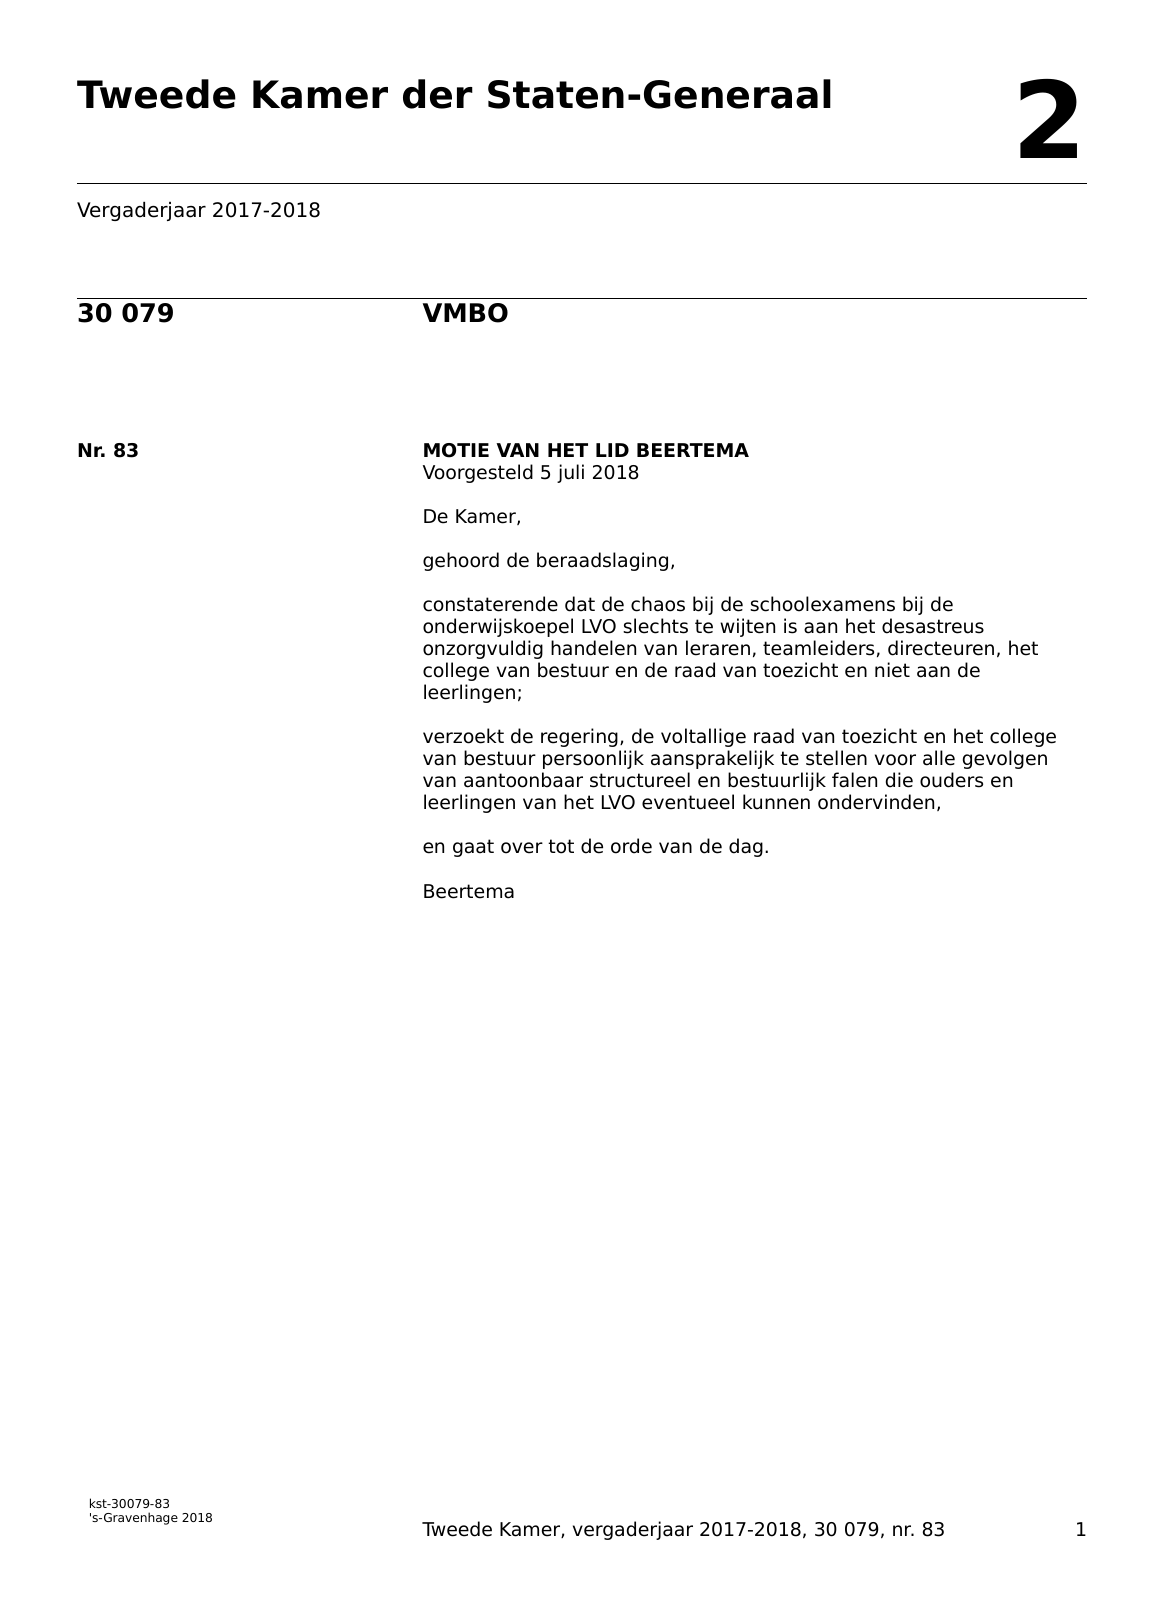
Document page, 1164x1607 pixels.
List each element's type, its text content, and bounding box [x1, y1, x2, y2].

text constaterende dat de chaos bij de schoolexamens bij de onderwijskoepel LVO slechts te wijten is aan het desastreus onzorgvuldig handelen van leraren, teamleiders, directeuren, het college van bestuur en de raad van toezicht en niet aan de leerlingen; [422, 594, 1087, 704]
text 's-Gravenhage 2018 [88, 1511, 323, 1525]
text Voorgesteld 5 juli 2018 [422, 462, 1087, 484]
text De Kamer, [422, 506, 1087, 528]
text en gaat over tot de orde van de dag. [422, 836, 1087, 858]
table_cell Vergaderjaar 2017-2018 [77, 184, 1087, 298]
subtitle Nr. 83 MOTIE VAN HET LID BEERTEMA [77, 440, 1087, 462]
text kst-30079-83 [88, 1497, 323, 1511]
table_header 2 [886, 59, 1087, 183]
subtitle 30 079 VMBO [77, 299, 1087, 329]
text verzoekt de regering, de voltallige raad van toezicht en het college van bestuur persoonlijk aansprakelijk te stellen voor alle gevolgen van aantoonbaar structureel en bestuurlijk falen die ouders en leerlingen van het LVO eventueel kunnen ondervinden, [422, 726, 1087, 814]
text gehoord de beraadslaging, [422, 550, 1087, 572]
text Beertema [422, 881, 1087, 902]
table_header Tweede Kamer der Staten-Generaal [77, 59, 886, 183]
